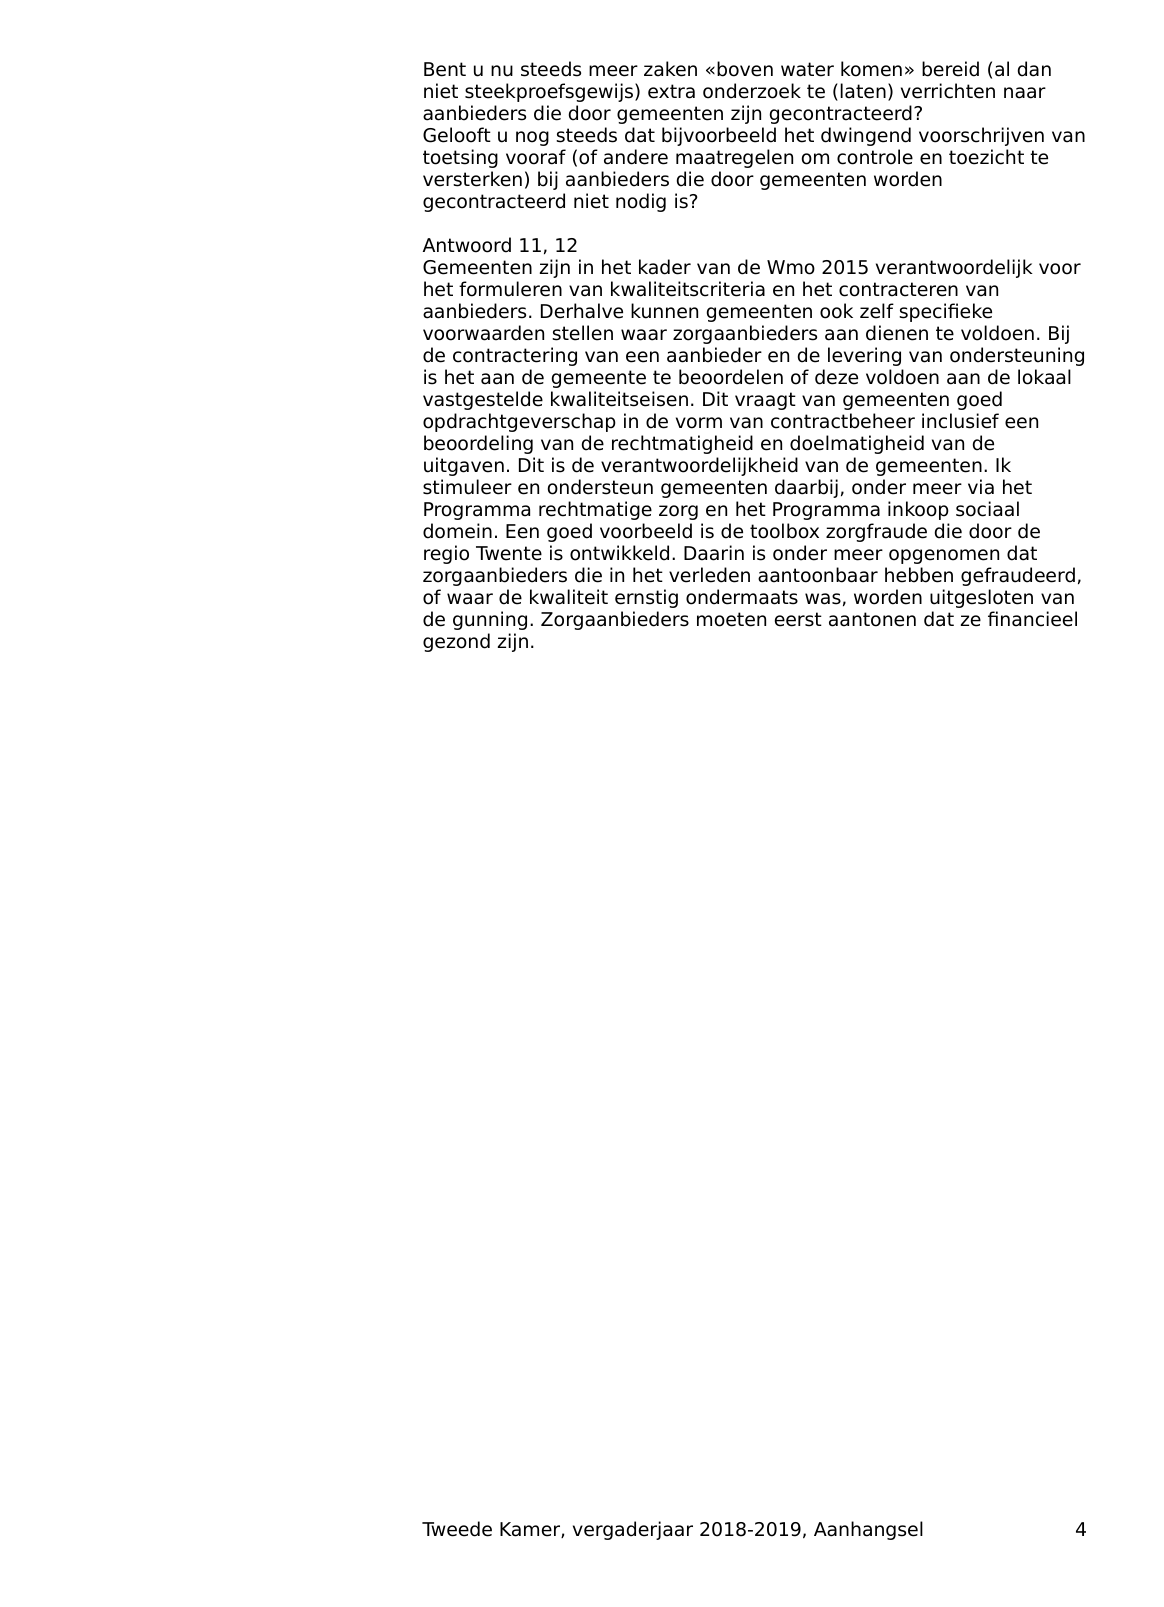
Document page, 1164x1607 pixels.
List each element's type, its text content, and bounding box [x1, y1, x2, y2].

text Gemeenten zijn in het kader van de Wmo 2015 verantwoordelijk voor het formuleren van kwaliteitscriteria en het contracteren van aanbieders. Derhalve kunnen gemeenten ook zelf specifieke voorwaarden stellen waar zorgaanbieders aan dienen te voldoen. Bij de contractering van een aanbieder en de levering van ondersteuning is het aan de gemeente te beoordelen of deze voldoen aan de lokaal vastgestelde kwaliteitseisen. Dit vraagt van gemeenten goed opdrachtgeverschap in de vorm van contractbeheer inclusief een beoordeling van de rechtmatigheid en doelmatigheid van de uitgaven. Dit is de verantwoordelijkheid van de gemeenten. Ik stimuleer en ondersteun gemeenten daarbij, onder meer via het Programma rechtmatige zorg en het Programma inkoop sociaal domein. Een goed voorbeeld is de toolbox zorgfraude die door de regio Twente is ontwikkeld. Daarin is onder meer opgenomen dat zorgaanbieders die in het verleden aantoonbaar hebben gefraudeerd, of waar de kwaliteit ernstig ondermaats was, worden uitgesloten van de gunning. Zorgaanbieders moeten eerst aantonen dat ze financieel gezond zijn. [422, 257, 1087, 653]
text Antwoord 11, 12 [422, 235, 1087, 257]
text Gelooft u nog steeds dat bijvoorbeeld het dwingend voorschrijven van toetsing vooraf (of andere maatregelen om controle en toezicht te versterken) bij aanbieders die door gemeenten worden gecontracteerd niet nodig is? [422, 125, 1087, 213]
text Bent u nu steeds meer zaken «boven water komen» bereid (al dan niet steekproefsgewijs) extra onderzoek te (laten) verrichten naar aanbieders die door gemeenten zijn gecontracteerd? [422, 59, 1087, 125]
